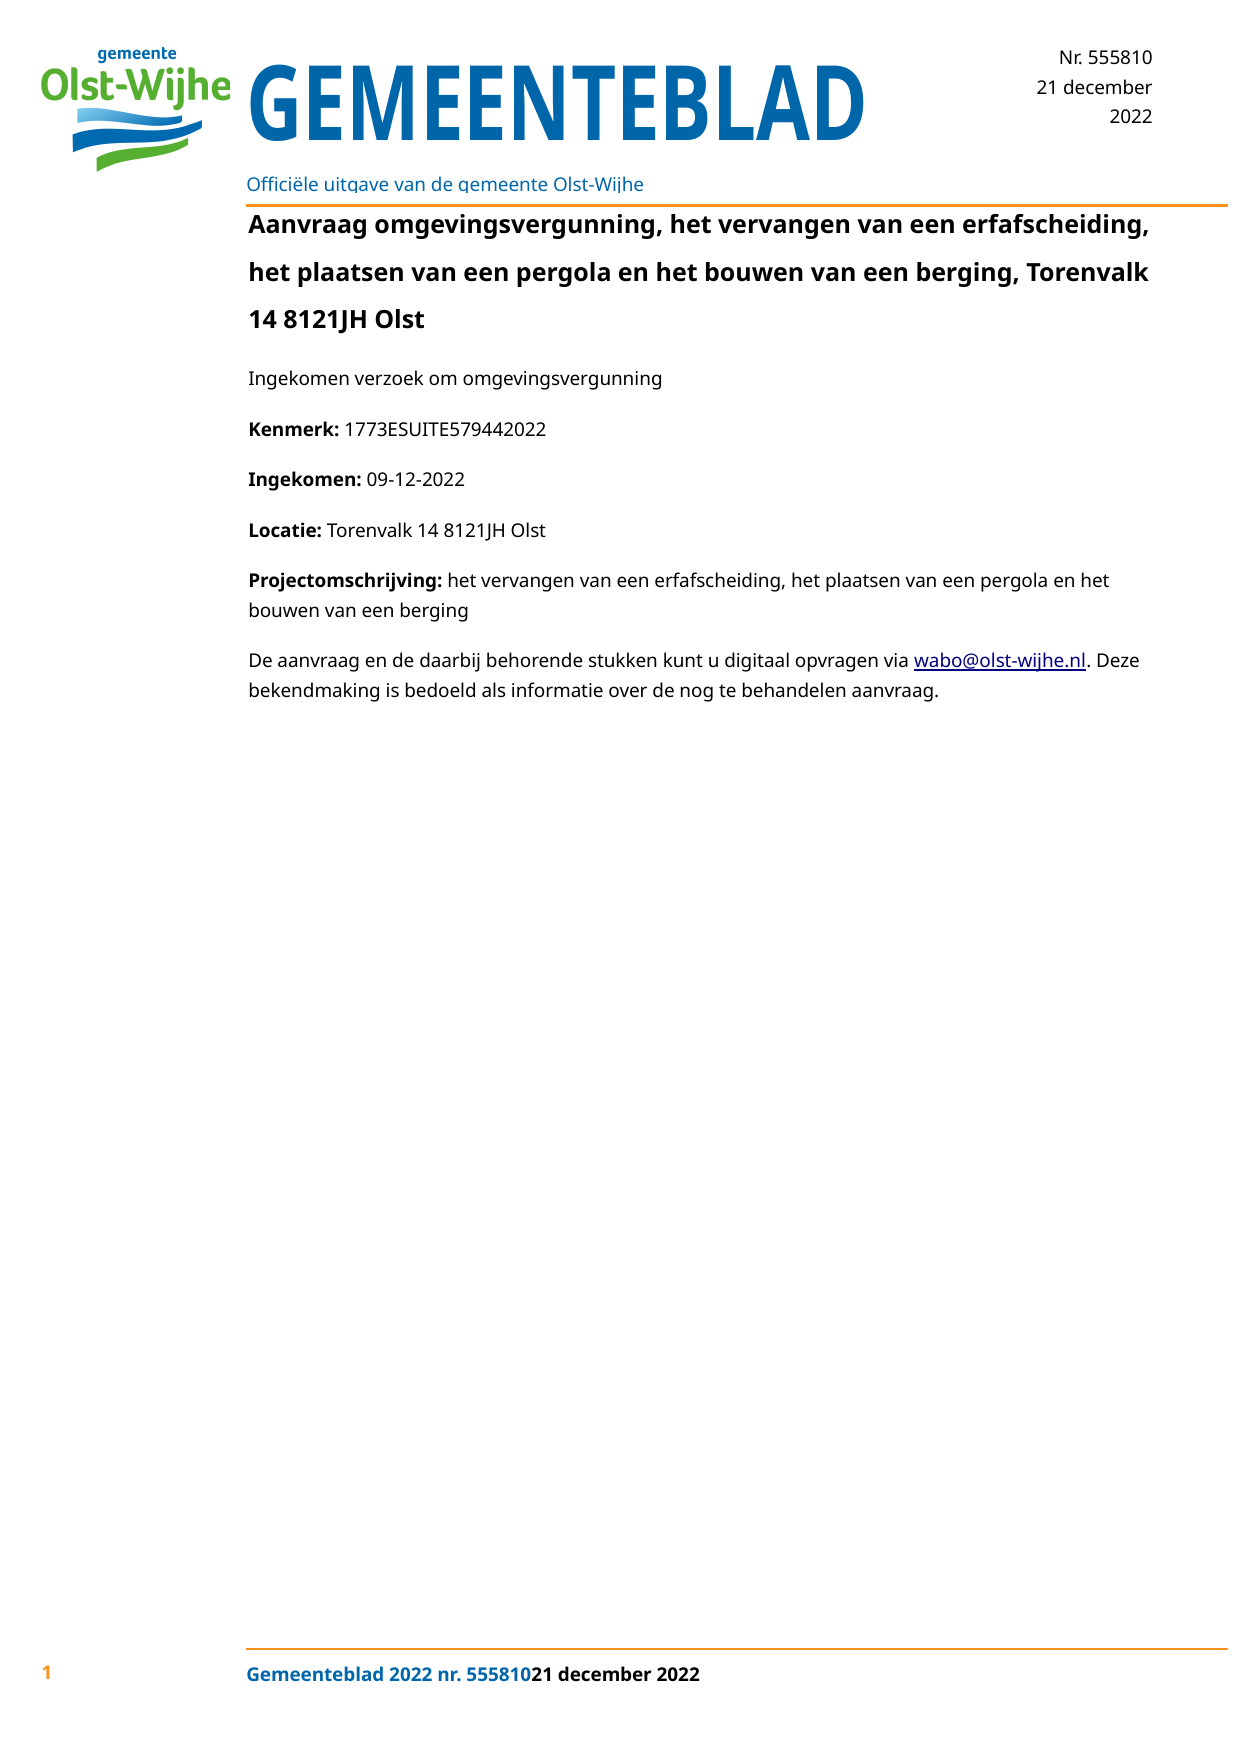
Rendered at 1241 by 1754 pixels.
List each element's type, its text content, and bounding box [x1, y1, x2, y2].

text Projectomschrijving: het vervangen van een erfafscheiding, het plaatsen van een pergola en het bouwen van een berging [248, 567, 1152, 622]
text Kenmerk: 1773ESUITE579442022 [248, 416, 1152, 442]
text Ingekomen verzoek om omgevingsvergunning [248, 366, 1152, 391]
text Aanvraag omgevingsvergunning, het vervangen van een erfafscheiding, het plaatsen van een pergola en het bouwen van een berging, Torenvalk 14 8121JH Olst [248, 207, 1152, 336]
text De aanvraag en de daarbij behorende stukken kunt u digitaal opvragen via wabo@olst-wijhe.nl. Deze bekendmaking is bedoeld als informatie over de nog te behandelen aanvraag. [248, 647, 1152, 702]
picture [41, 47, 231, 172]
text Ingekomen: 09-12-2022 [248, 466, 1152, 492]
text Locatie: Torenvalk 14 8121JH Olst [248, 517, 1152, 542]
